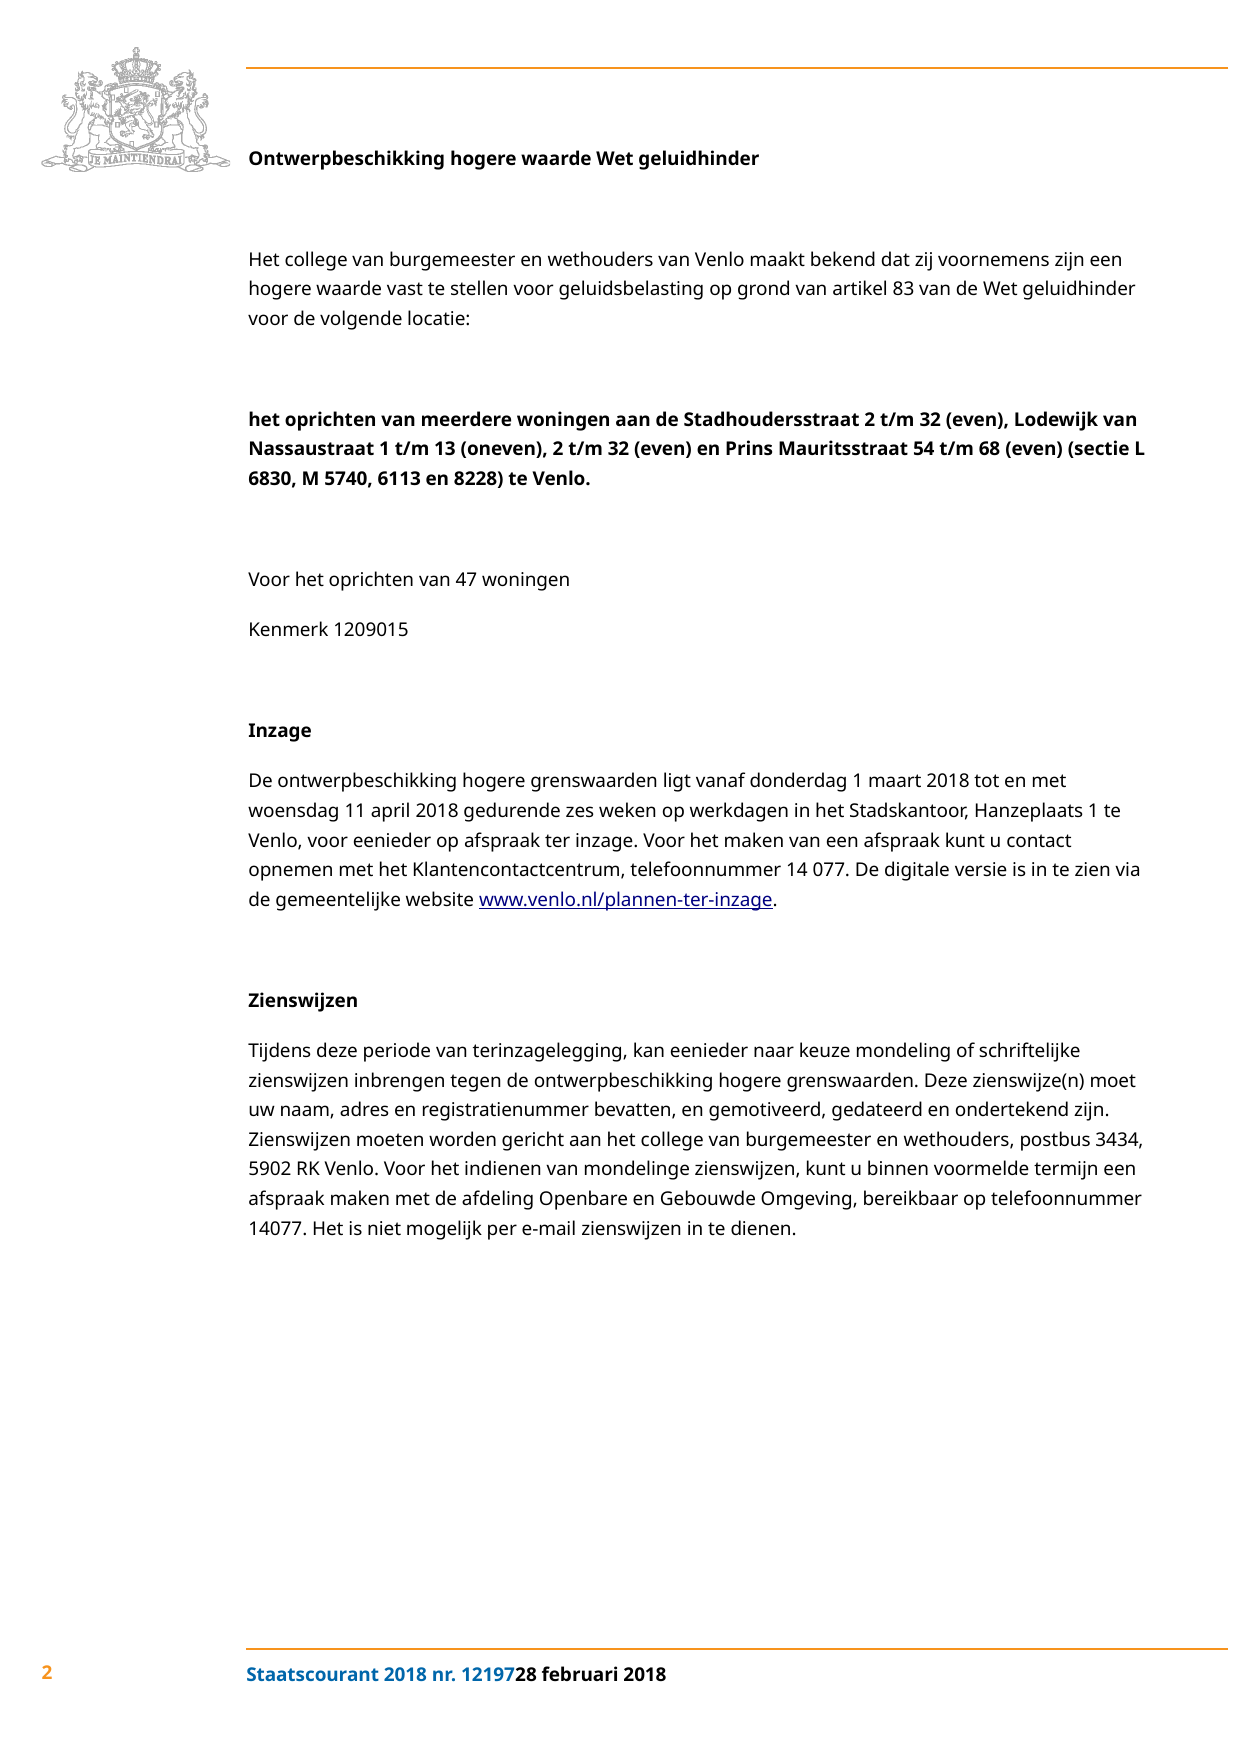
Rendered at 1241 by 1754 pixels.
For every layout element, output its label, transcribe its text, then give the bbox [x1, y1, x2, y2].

text De ontwerpbeschikking hogere grenswaarden ligt vanaf donderdag 1 maart 2018 tot en met woensdag 11 april 2018 gedurende zes weken op werkdagen in het Stadskantoor, Hanzeplaats 1 te Venlo, voor eenieder op afspraak ter inzage. Voor het maken van een afspraak kunt u contact opnemen met het Klantencontactcentrum, telefoonnummer 14 077. De digitale versie is in te zien via de gemeentelijke website www.venlo.nl/plannen-ter-inzage. [248, 768, 1152, 912]
text Inzage [248, 717, 1152, 743]
text Het college van burgemeester en wethouders van Venlo maakt bekend dat zij voornemens zijn een hogere waarde vast te stellen voor geluidsbelasting op grond van artikel 83 van de Wet geluidhinder voor de volgende locatie: [248, 246, 1152, 331]
text Ontwerpbeschikking hogere waarde Wet geluidhinder [248, 145, 1152, 171]
text het oprichten van meerdere woningen aan de Stadhoudersstraat 2 t/m 32 (even), Lodewijk van Nassaustraat 1 t/m 13 (oneven), 2 t/m 32 (even) en Prins Mauritsstraat 54 t/m 68 (even) (sectie L 6830, M 5740, 6113 en 8228) te Venlo. [248, 406, 1152, 491]
text Voor het oprichten van 47 woningen [248, 566, 1152, 592]
text Zienswijzen [248, 987, 1152, 1013]
text Kenmerk 1209015 [248, 616, 1152, 642]
picture [41, 47, 231, 172]
text Tijdens deze periode van terinzagelegging, kan eenieder naar keuze mondeling of schriftelijke zienswijzen inbrengen tegen de ontwerpbeschikking hogere grenswaarden. Deze zienswijze(n) moet uw naam, adres en registratienummer bevatten, en gemotiveerd, gedateerd en ondertekend zijn. Zienswijzen moeten worden gericht aan het college van burgemeester en wethouders, postbus 3434, 5902 RK Venlo. Voor het indienen van mondelinge zienswijzen, kunt u binnen voormelde termijn een afspraak maken met de afdeling Openbare en Gebouwde Omgeving, bereikbaar op telefoonnummer 14077. Het is niet mogelijk per e-mail zienswijzen in te dienen. [248, 1037, 1152, 1241]
